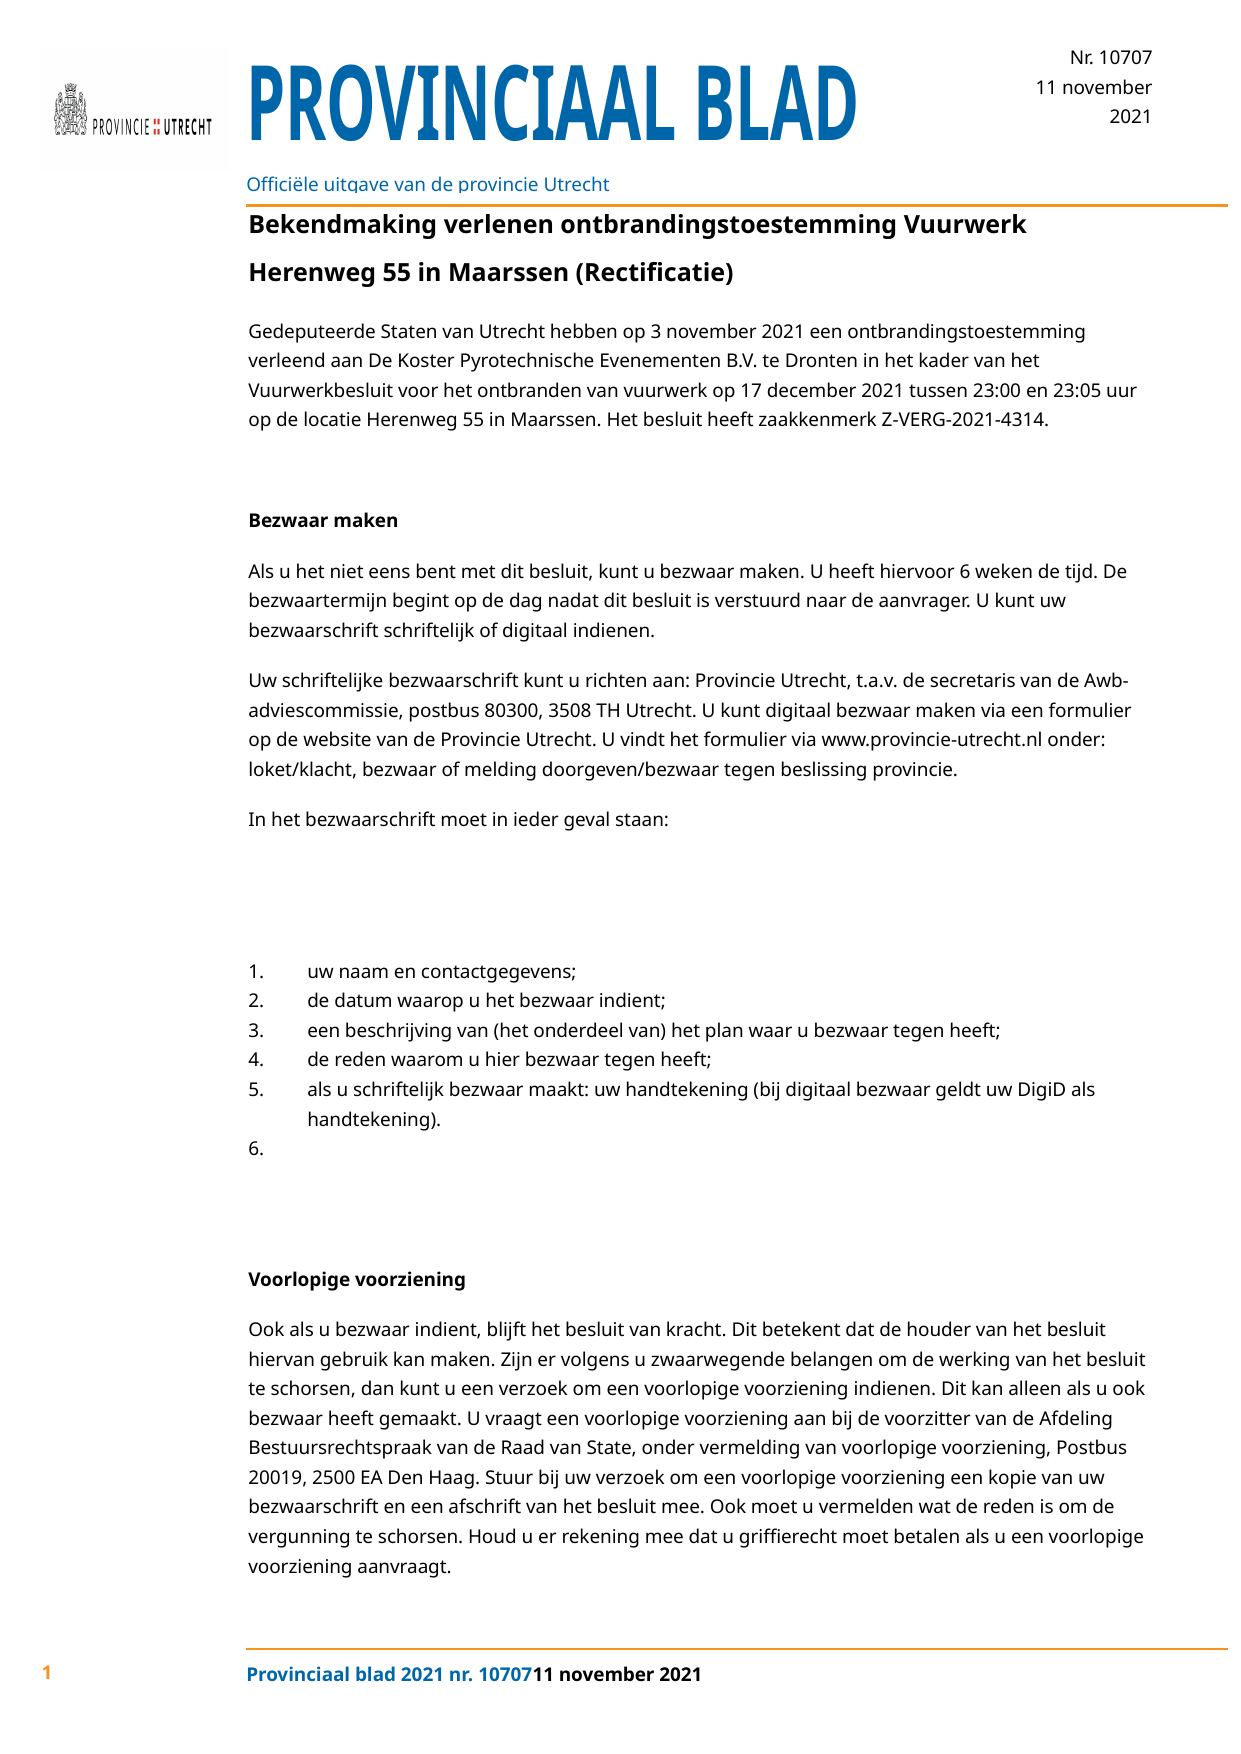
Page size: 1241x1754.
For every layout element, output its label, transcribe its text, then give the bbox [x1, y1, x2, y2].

list een beschrijving van (het onderdeel van) het plan waar u bezwaar tegen heeft; [248, 1017, 1152, 1043]
text Bekendmaking verlenen ontbrandingstoestemming Vuurwerk Herenweg 55 in Maarssen (Rectificatie) [248, 207, 1152, 288]
text Voorlopige voorziening [248, 1266, 1152, 1292]
text Uw schriftelijke bezwaarschrift kunt u richten aan: Provincie Utrecht, t.a.v. de secretaris van de Awb-adviescommissie, postbus 80300, 3508 TH Utrecht. U kunt digitaal bezwaar maken via een formulier op de website van de Provincie Utrecht. U vindt het formulier via www.provincie-utrecht.nl onder: loket/klacht, bezwaar of melding doorgeven/bezwaar tegen beslissing provincie. [248, 667, 1152, 782]
list uw naam en contactgegevens; [248, 958, 1152, 984]
text Gedeputeerde Staten van Utrecht hebben op 3 november 2021 een ontbrandingstoestemming verleend aan De Koster Pyrotechnische Evenementen B.V. te Dronten in het kader van het Vuurwerkbesluit voor het ontbranden van vuurwerk op 17 december 2021 tussen 23:00 en 23:05 uur op de locatie Herenweg 55 in Maarssen. Het besluit heeft zaakkenmerk Z-VERG-2021-4314. [248, 318, 1152, 432]
list als u schriftelijk bezwaar maakt: uw handtekening (bij digitaal bezwaar geldt uw DigiD als handtekening). [248, 1076, 1152, 1132]
picture [41, 47, 231, 172]
list de datum waarop u het bezwaar indient; [248, 987, 1152, 1013]
text In het bezwaarschrift moet in ieder geval staan: [248, 807, 1152, 832]
text Als u het niet eens bent met dit besluit, kunt u bezwaar maken. U heeft hiervoor 6 weken de tijd. De bezwaartermijn begint op de dag nadat dit besluit is verstuurd naar de aanvrager. U kunt uw bezwaarschrift schriftelijk of digitaal indienen. [248, 558, 1152, 643]
text Bezwaar maken [248, 507, 1152, 533]
list de reden waarom u hier bezwaar tegen heeft; [248, 1047, 1152, 1072]
text Ook als u bezwaar indient, blijft het besluit van kracht. Dit betekent dat de houder van het besluit hiervan gebruik kan maken. Zijn er volgens u zwaarwegende belangen om de werking van het besluit te schorsen, dan kunt u een verzoek om een voorlopige voorziening indienen. Dit kan alleen als u ook bezwaar heeft gemaakt. U vraagt een voorlopige voorziening aan bij de voorzitter van de Afdeling Bestuursrechtspraak van de Raad van State, onder vermelding van voorlopige voorziening, Postbus 20019, 2500 EA Den Haag. Stuur bij uw verzoek om een voorlopige voorziening een kopie van uw bezwaarschrift en een afschrift van het besluit mee. Ook moet u vermelden wat de reden is om de vergunning te schorsen. Houd u er rekening mee dat u griffierecht moet betalen als u een voorlopige voorziening aanvraagt. [248, 1316, 1152, 1579]
